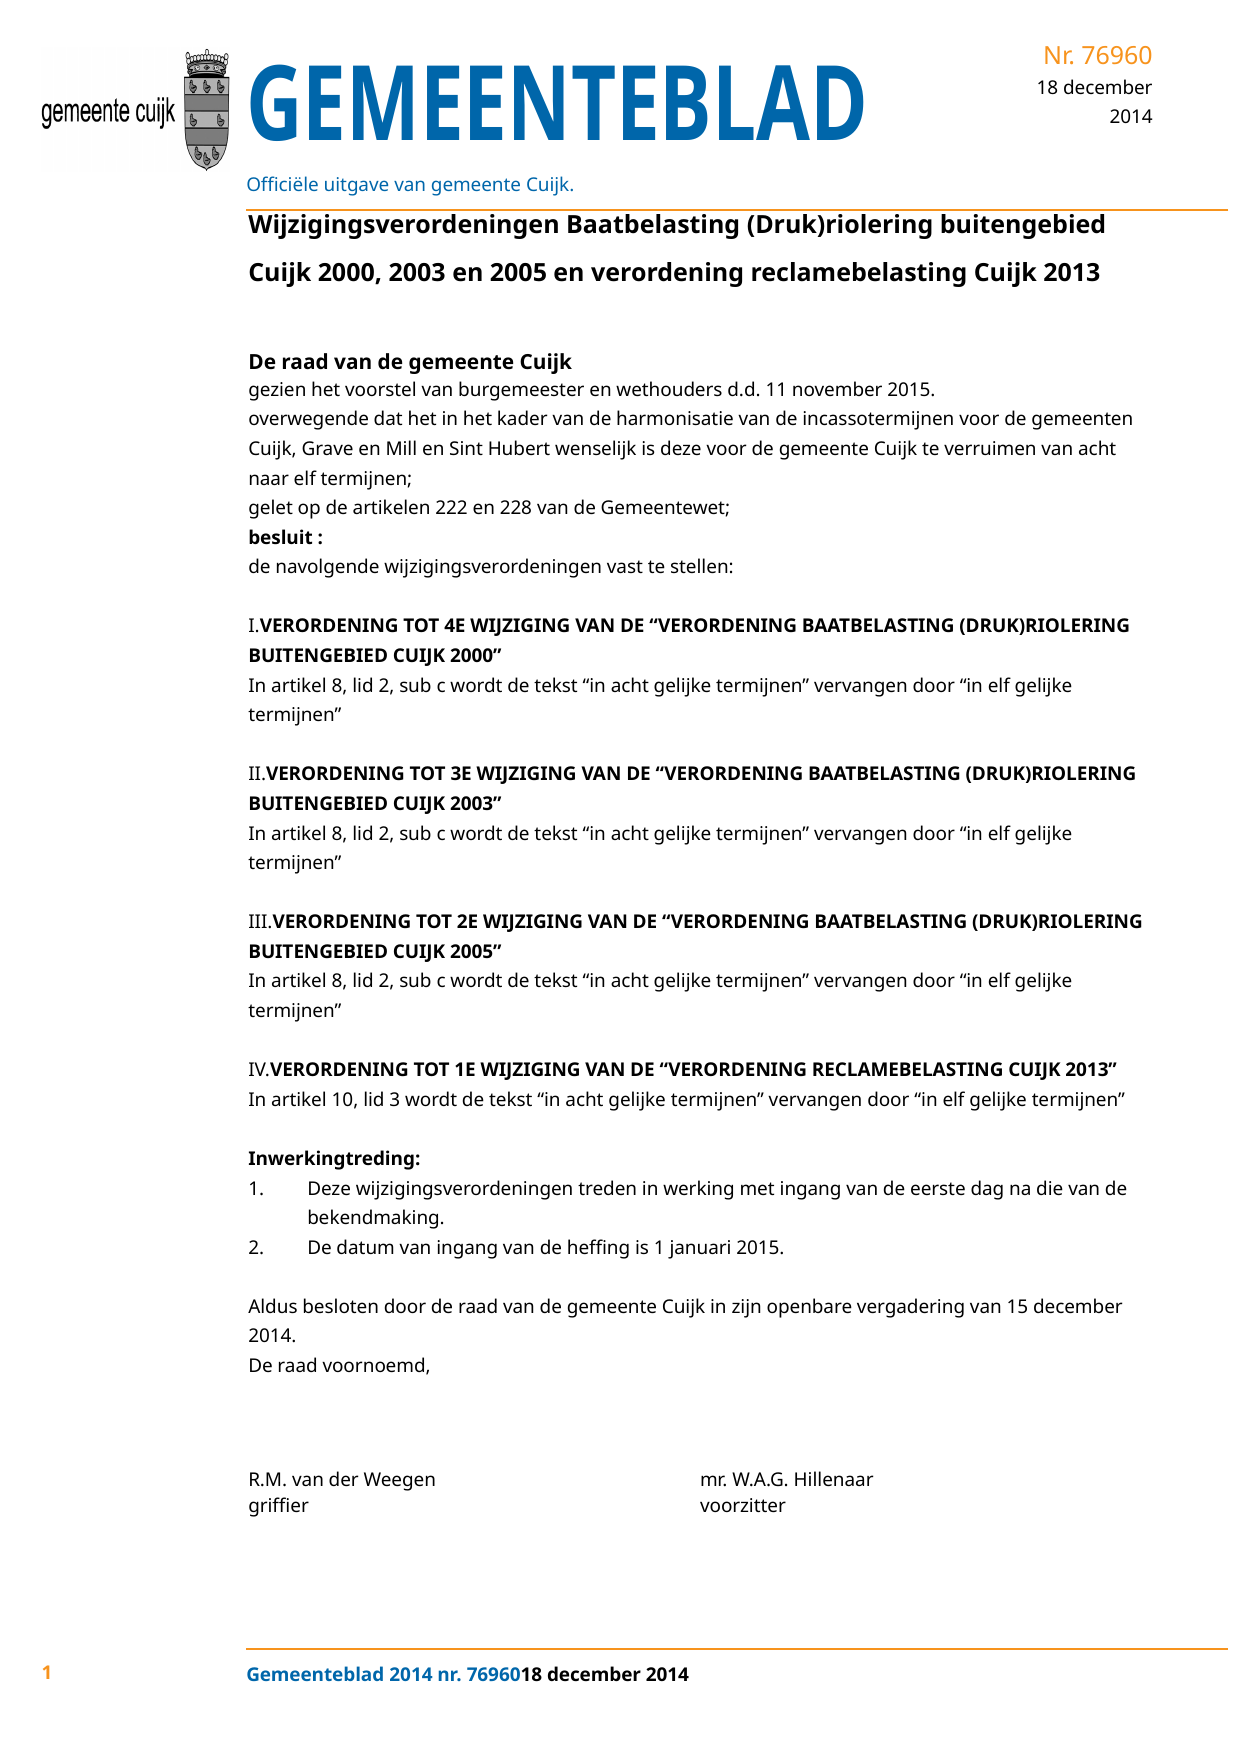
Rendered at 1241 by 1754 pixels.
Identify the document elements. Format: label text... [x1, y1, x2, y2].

text Inwerkingtreding: [248, 1145, 1152, 1171]
text gezien het voorstel van burgemeester en wethouders d.d. 11 november 2015. [248, 376, 1152, 402]
table_cell voorzitter [700, 1493, 1152, 1518]
text Aldus besloten door de raad van de gemeente Cuijk in zijn openbare vergadering van 15 december 2014. [248, 1293, 1152, 1348]
text In artikel 8, lid 2, sub c wordt de tekst “in acht gelijke termijnen” vervangen door “in elf gelijke termijnen” [248, 672, 1152, 727]
table_cell griffier [248, 1493, 700, 1518]
picture [41, 47, 231, 172]
text De raad van de gemeente Cuijk [248, 347, 1152, 376]
text de navolgende wijzigingsverordeningen vast te stellen: [248, 553, 1152, 579]
text overwegende dat het in het kader van de harmonisatie van de incassotermijnen voor de gemeenten Cuijk, Grave en Mill en Sint Hubert wenselijk is deze voor de gemeente Cuijk te verruimen van acht naar elf termijnen; [248, 406, 1152, 490]
text In artikel 8, lid 2, sub c wordt de tekst “in acht gelijke termijnen” vervangen door “in elf gelijke termijnen” [248, 820, 1152, 875]
list De datum van ingang van de heffing is 1 januari 2015. [248, 1234, 1152, 1259]
table_header mr. W.A.G. Hillenaar [700, 1467, 1152, 1492]
table_header R.M. van der Weegen [248, 1467, 700, 1492]
text besluit : [248, 524, 1152, 549]
text In artikel 8, lid 2, sub c wordt de tekst “in acht gelijke termijnen” vervangen door “in elf gelijke termijnen” [248, 968, 1152, 1023]
text II.VERORDENING TOT 3E WIJZIGING VAN DE “VERORDENING BAATBELASTING (DRUK)RIOLERING BUITENGEBIED CUIJK 2003” [248, 761, 1152, 816]
text III.VERORDENING TOT 2E WIJZIGING VAN DE “VERORDENING BAATBELASTING (DRUK)RIOLERING BUITENGEBIED CUIJK 2005” [248, 908, 1152, 964]
text In artikel 10, lid 3 wordt de tekst “in acht gelijke termijnen” vervangen door “in elf gelijke termijnen” [248, 1086, 1152, 1112]
text De raad voornoemd, [248, 1352, 1152, 1378]
text gelet op de artikelen 222 en 228 van de Gemeentewet; [248, 494, 1152, 520]
text IV.VERORDENING TOT 1E WIJZIGING VAN DE “VERORDENING RECLAMEBELASTING CUIJK 2013” [248, 1056, 1152, 1082]
list Deze wijzigingsverordeningen treden in werking met ingang van de eerste dag na die van de bekendmaking. [248, 1175, 1152, 1230]
text Wijzigingsverordeningen Baatbelasting (Druk)riolering buitengebied Cuijk 2000, 2003 en 2005 en verordening reclamebelasting Cuijk 2013 [248, 211, 1152, 288]
text I.VERORDENING TOT 4E WIJZIGING VAN DE “VERORDENING BAATBELASTING (DRUK)RIOLERING BUITENGEBIED CUIJK 2000” [248, 613, 1152, 668]
